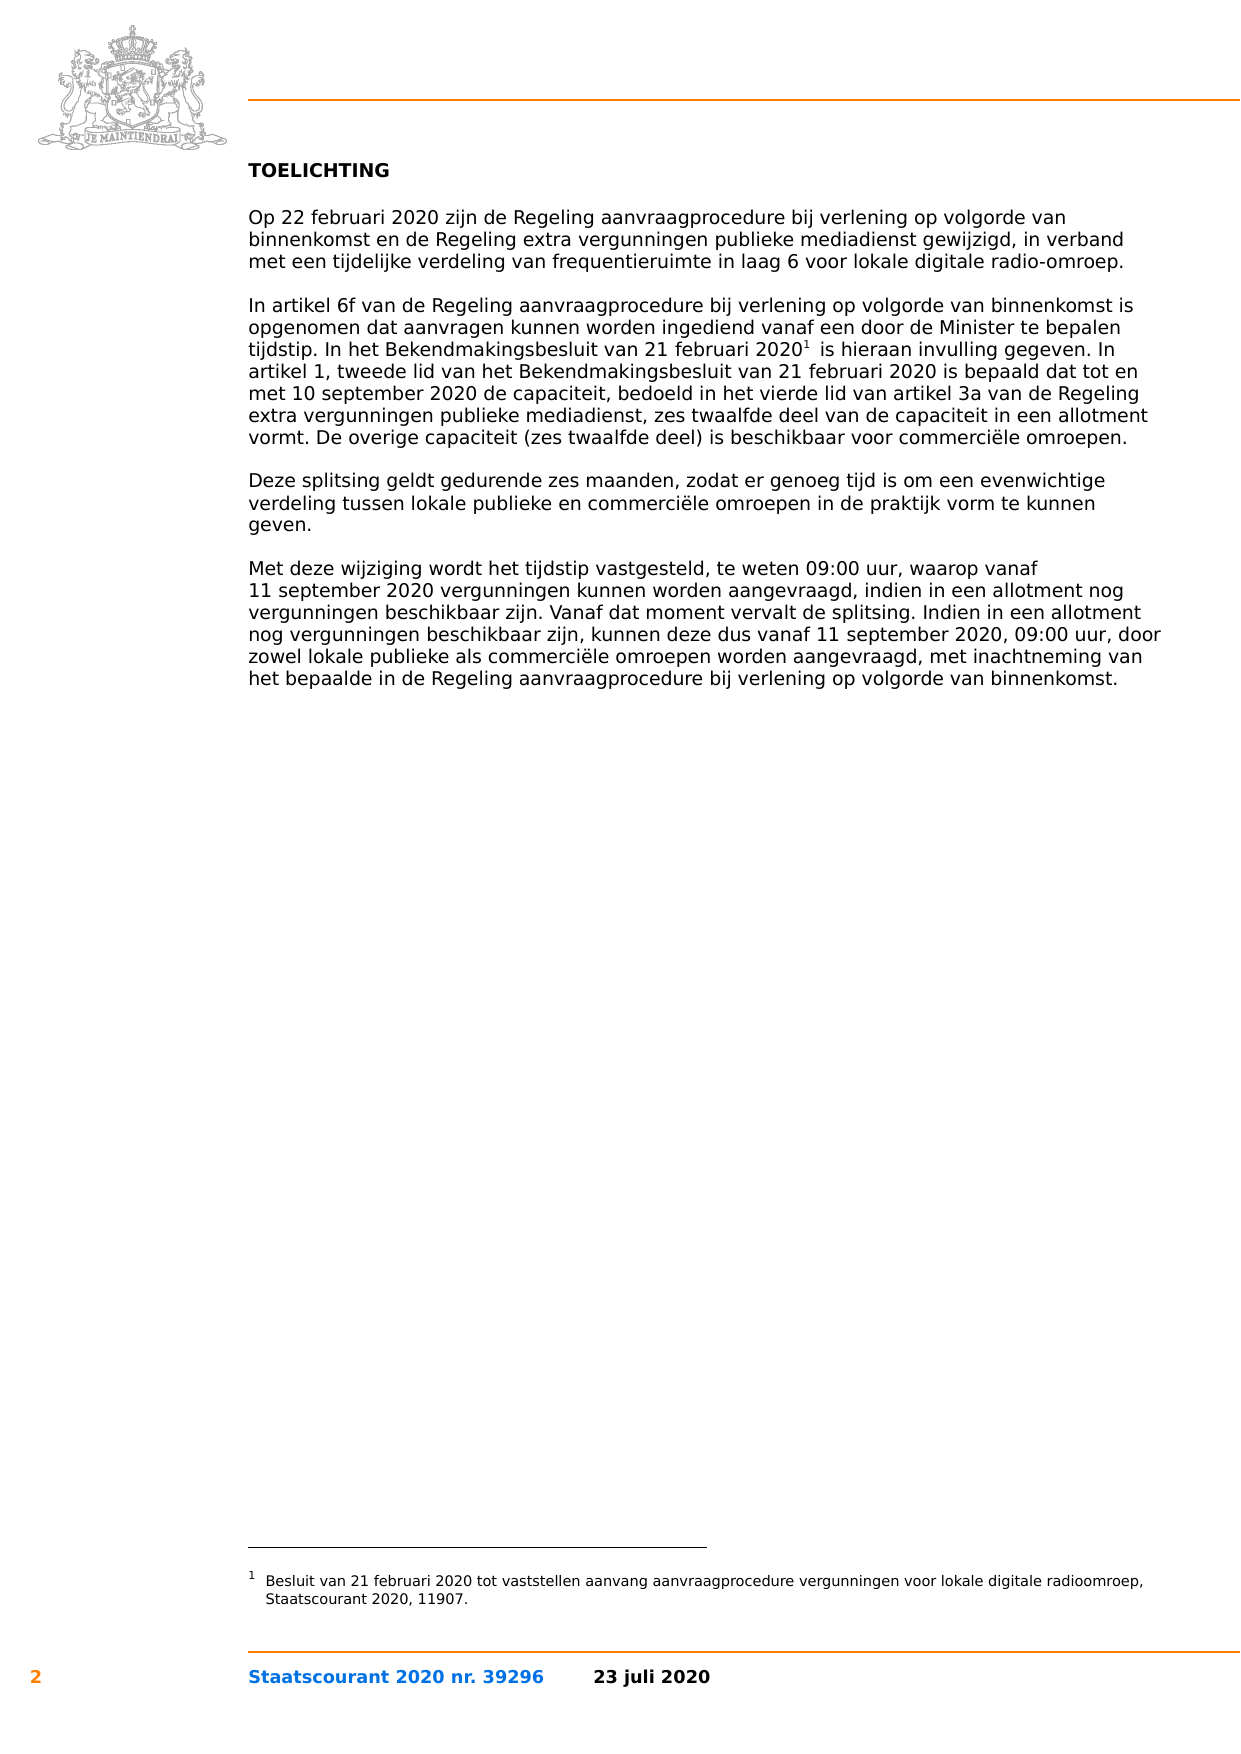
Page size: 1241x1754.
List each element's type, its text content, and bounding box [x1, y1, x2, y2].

text Met deze wijziging wordt het tijdstip vastgesteld, te weten 09:00 uur, waarop vanaf 11 september 2020 vergunningen kunnen worden aangevraagd, indien in een allotment nog vergunningen beschikbaar zijn. Vanaf dat moment vervalt de splitsing. Indien in een allotment nog vergunningen beschikbaar zijn, kunnen deze dus vanaf 11 september 2020, 09:00 uur, door zowel lokale publieke als commerciële omroepen worden aangevraagd, met inachtneming van het bepaalde in de Regeling aanvraagprocedure bij verlening op volgorde van binnenkomst. [248, 558, 1163, 690]
text Besluit van 21 februari 2020 tot vaststellen aanvang aanvraagprocedure vergunningen voor lokale digitale radioomroep, Staatscourant 2020, 11907. [248, 1569, 1163, 1608]
text Deze splitsing geldt gedurende zes maanden, zodat er genoeg tijd is om een evenwichtige verdeling tussen lokale publieke en commerciële omroepen in de praktijk vorm te kunnen geven. [248, 470, 1163, 536]
text In artikel 6f van de Regeling aanvraagprocedure bij verlening op volgorde van binnenkomst is opgenomen dat aanvragen kunnen worden ingediend vanaf een door de Minister te bepalen tijdstip. In het Bekendmakingsbesluit van 21 februari 2020 is hieraan invulling gegeven. In artikel 1, tweede lid van het Bekendmakingsbesluit van 21 februari 2020 is bepaald dat tot en met 10 september 2020 de capaciteit, bedoeld in het vierde lid van artikel 3a van de Regeling extra vergunningen publieke mediadienst, zes twaalfde deel van de capaciteit in een allotment vormt. De overige capaciteit (zes twaalfde deel) is beschikbaar voor commerciële omroepen. [248, 295, 1163, 448]
subtitle TOELICHTING [248, 160, 1163, 182]
picture [38, 25, 227, 150]
text Op 22 februari 2020 zijn de Regeling aanvraagprocedure bij verlening op volgorde van binnenkomst en de Regeling extra vergunningen publieke mediadienst gewijzigd, in verband met een tijdelijke verdeling van frequentieruimte in laag 6 voor lokale digitale radio-omroep. [248, 207, 1163, 273]
